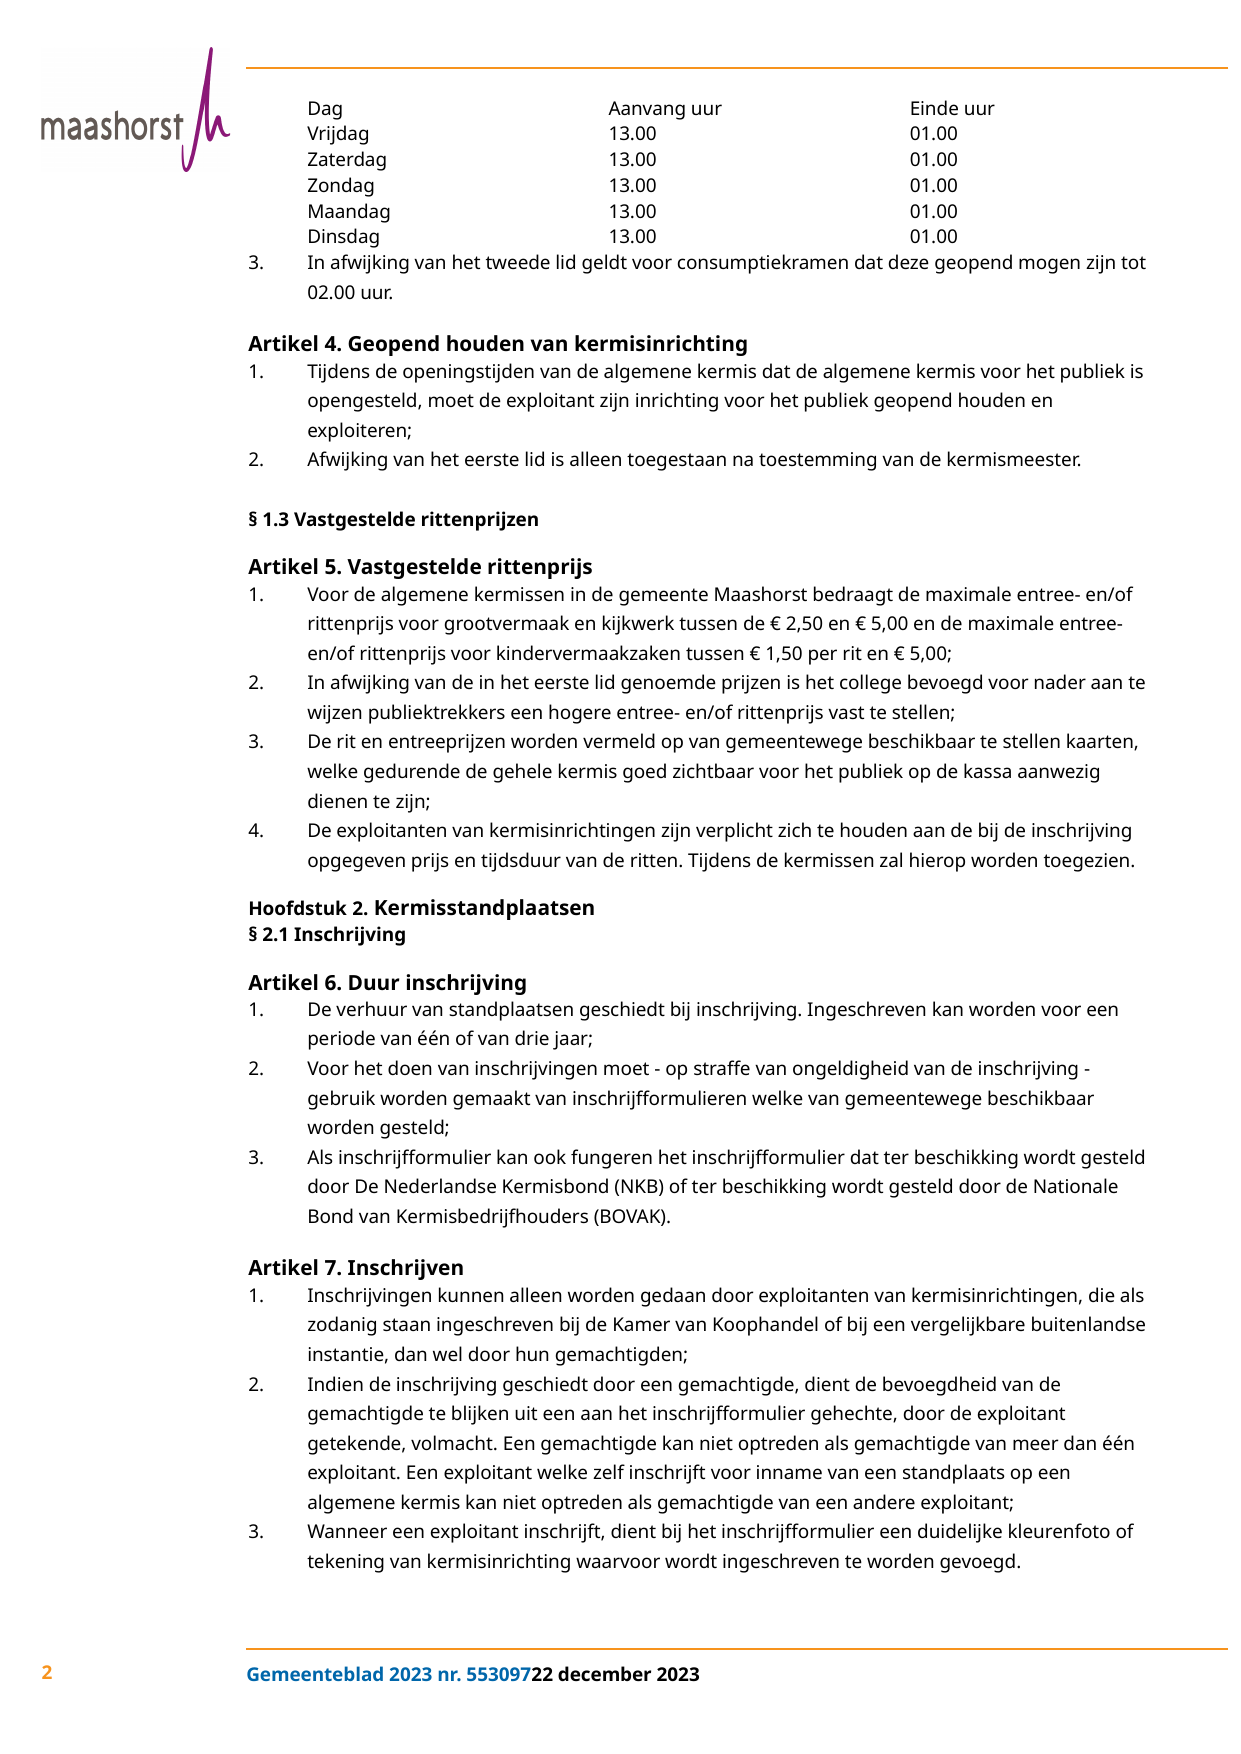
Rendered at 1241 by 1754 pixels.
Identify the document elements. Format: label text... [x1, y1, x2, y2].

table_cell Maandag [307, 198, 608, 223]
list In afwijking van het tweede lid geldt voor consumptiekramen dat deze geopend mogen zijn tot 02.00 uur. [248, 249, 1152, 305]
table_cell 01.00 [910, 121, 1211, 146]
table_cell 13.00 [608, 198, 909, 223]
text Hoofdstuk 2. Kermisstandplaatsen [248, 893, 1152, 921]
picture [41, 47, 231, 172]
list In afwijking van de in het eerste lid genoemde prijzen is het college bevoegd voor nader aan te wijzen publiektrekkers een hogere entree- en/of rittenprijs vast te stellen; [248, 669, 1152, 725]
table_cell Vrijdag [307, 121, 608, 146]
text Artikel 7. Inschrijven [248, 1253, 1152, 1282]
table_cell 13.00 [608, 146, 909, 172]
table_cell 01.00 [910, 172, 1211, 198]
list Als inschrijfformulier kan ook fungeren het inschrijfformulier dat ter beschikking wordt gesteld door De Nederlandse Kermisbond (NKB) of ter beschikking wordt gesteld door de Nationale Bond van Kermisbedrijfhouders (BOVAK). [248, 1144, 1152, 1229]
list Tijdens de openingstijden van de algemene kermis dat de algemene kermis voor het publiek is opengesteld, moet de exploitant zijn inrichting voor het publiek geopend houden en exploiteren; [248, 358, 1152, 443]
list Afwijking van het eerste lid is alleen toegestaan na toestemming van de kermismeester. [248, 447, 1152, 472]
text § 1.3 Vastgestelde rittenprijzen [248, 506, 1152, 531]
list De exploitanten van kermisinrichtingen zijn verplicht zich te houden aan de bij de inschrijving opgegeven prijs en tijdsduur van de ritten. Tijdens de kermissen zal hierop worden toegezien. [248, 817, 1152, 873]
text Artikel 6. Duur inschrijving [248, 968, 1152, 996]
list Voor het doen van inschrijvingen moet - op straffe van ongeldigheid van de inschrijving - gebruik worden gemaakt van inschrijfformulieren welke van gemeentewege beschikbaar worden gesteld; [248, 1055, 1152, 1140]
table_cell 13.00 [608, 172, 909, 198]
list Wanneer een exploitant inschrijft, dient bij het inschrijfformulier een duidelijke kleurenfoto of tekening van kermisinrichting waarvoor wordt ingeschreven te worden gevoegd. [248, 1519, 1152, 1574]
table_cell 13.00 [608, 224, 909, 249]
text § 2.1 Inschrijving [248, 921, 1152, 947]
table_cell 01.00 [910, 198, 1211, 223]
list De rit en entreeprijzen worden vermeld op van gemeentewege beschikbaar te stellen kaarten, welke gedurende de gehele kermis goed zichtbaar voor het publiek op de kassa aanwezig dienen te zijn; [248, 729, 1152, 813]
table_cell 01.00 [910, 146, 1211, 172]
text Artikel 5. Vastgestelde rittenprijs [248, 552, 1152, 581]
table_header Einde uur [910, 95, 1211, 121]
text Artikel 4. Geopend houden van kermisinrichting [248, 329, 1152, 358]
table_cell 01.00 [910, 224, 1211, 249]
list De verhuur van standplaatsen geschiedt bij inschrijving. Ingeschreven kan worden voor een periode van één of van drie jaar; [248, 996, 1152, 1051]
list Indien de inschrijving geschiedt door een gemachtigde, dient de bevoegdheid van de gemachtigde te blijken uit een aan het inschrijfformulier gehechte, door de exploitant getekende, volmacht. Een gemachtigde kan niet optreden als gemachtigde van meer dan één exploitant. Een exploitant welke zelf inschrijft voor inname van een standplaats op een algemene kermis kan niet optreden als gemachtigde van een andere exploitant; [248, 1371, 1152, 1515]
table_header Dag [307, 95, 608, 121]
table_header Aanvang uur [608, 95, 909, 121]
table_cell 13.00 [608, 121, 909, 146]
list Voor de algemene kermissen in de gemeente Maashorst bedraagt de maximale entree- en/of rittenprijs voor grootvermaak en kijkwerk tussen de € 2,50 en € 5,00 en de maximale entree- en/of rittenprijs voor kindervermaakzaken tussen € 1,50 per rit en € 5,00; [248, 581, 1152, 666]
table_cell Zaterdag [307, 146, 608, 172]
list Inschrijvingen kunnen alleen worden gedaan door exploitanten van kermisinrichtingen, die als zodanig staan ingeschreven bij de Kamer van Koophandel of bij een vergelijkbare buitenlandse instantie, dan wel door hun gemachtigden; [248, 1282, 1152, 1367]
table_cell Zondag [307, 172, 608, 198]
table_cell Dinsdag [307, 224, 608, 249]
